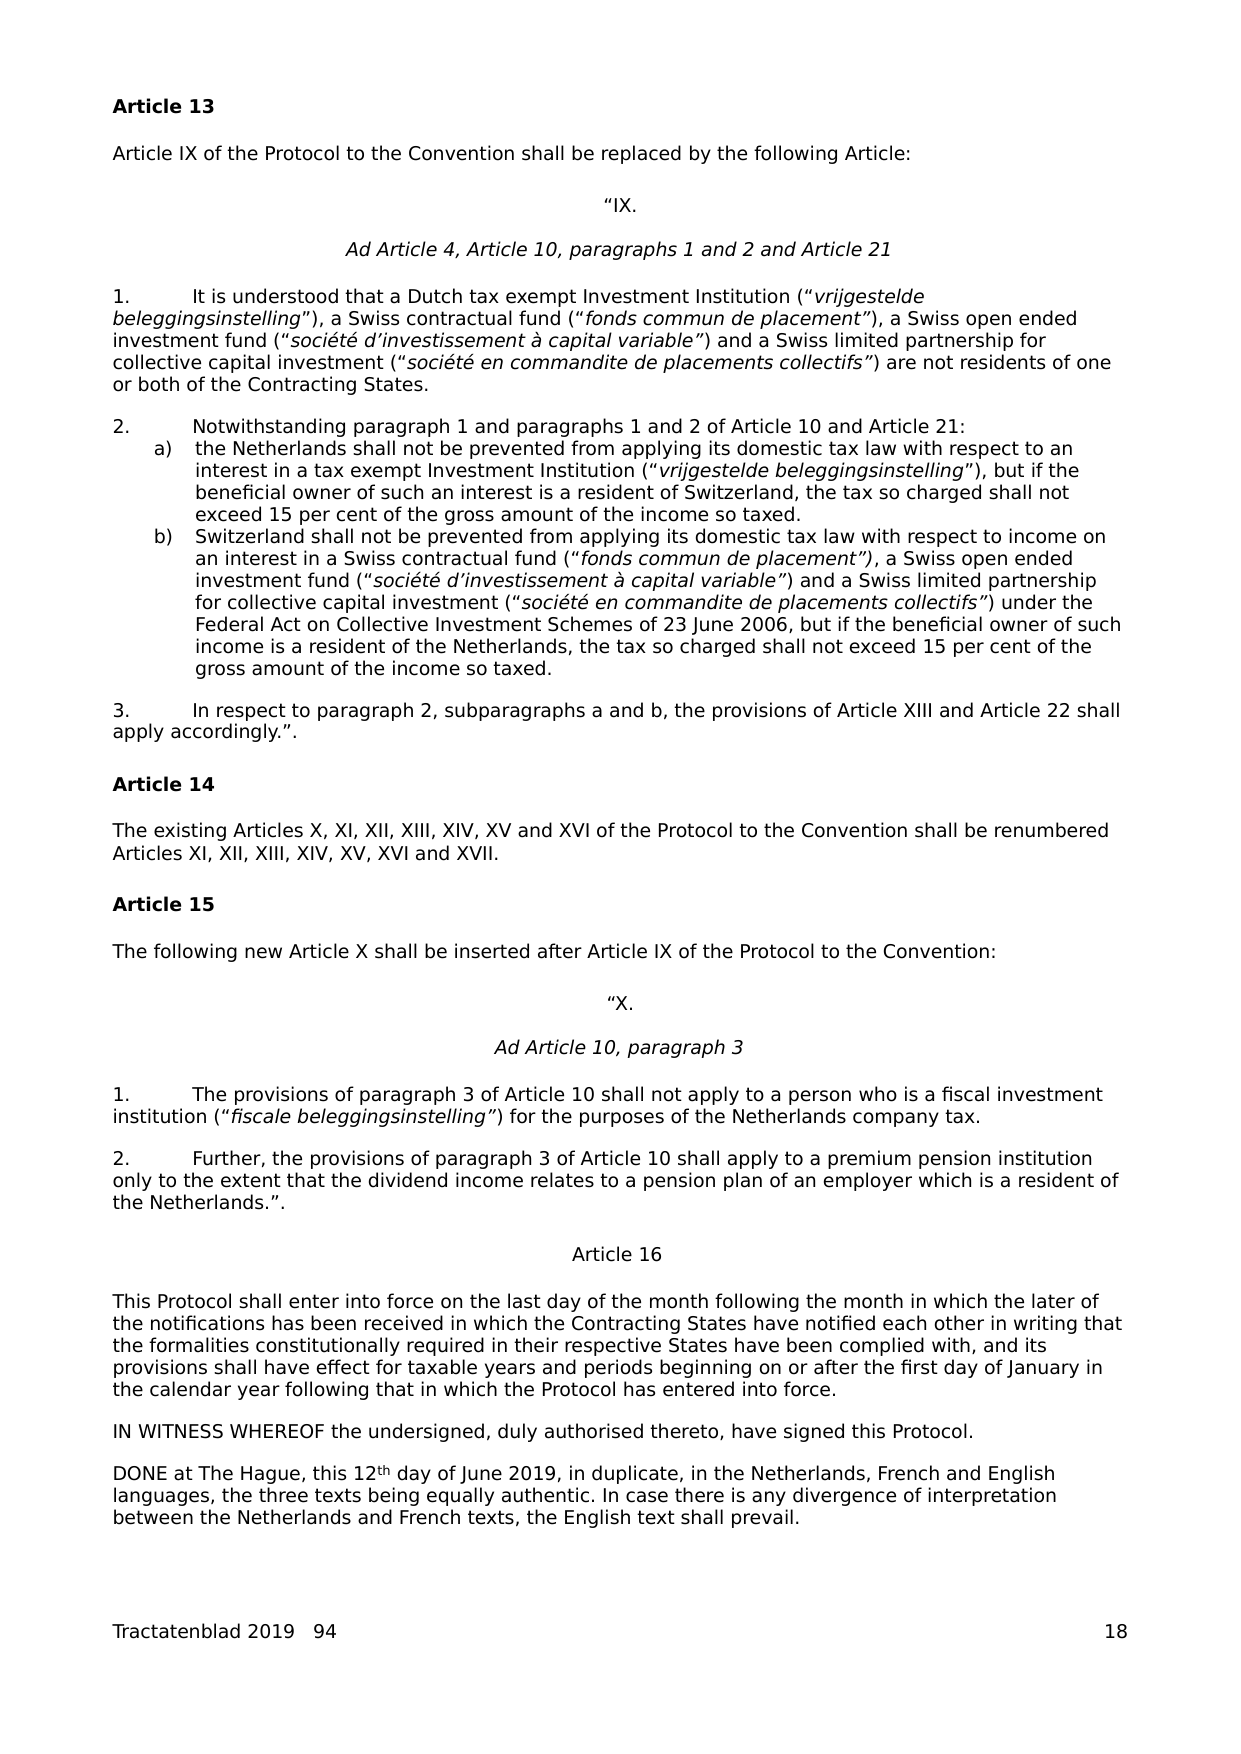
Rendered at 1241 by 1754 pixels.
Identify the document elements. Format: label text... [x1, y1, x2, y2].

text Article IX of the Protocol to the Convention shall be replaced by the following Article: [112, 143, 1128, 165]
subtitle Article 13 [112, 96, 1128, 118]
text 1. The provisions of paragraph 3 of Article 10 shall not apply to a person who is a fiscal investment institution (“fiscale beleggingsinstelling”) for the purposes of the Netherlands company tax. [112, 1084, 1128, 1128]
text a) the Netherlands shall not be prevented from applying its domestic tax law with respect to an interest in a tax exempt Investment Institution (“vrijgestelde beleggingsinstelling”), but if the beneficial owner of such an interest is a resident of Switzerland, the tax so charged shall not exceed 15 per cent of the gross amount of the income so taxed. [153, 438, 1128, 526]
text The existing Articles X, XI, XII, XIII, XIV, XV and XVI of the Protocol to the Convention shall be renumbered Articles XI, XII, XIII, XIV, XV, XVI and XVII. [112, 820, 1128, 864]
subtitle “IX. Ad Article 4, Article 10, paragraphs 1 and 2 and Article 21 [112, 195, 1128, 261]
text b) Switzerland shall not be prevented from applying its domestic tax law with respect to income on an interest in a Swiss contractual fund (“fonds commun de placement”), a Swiss open ended investment fund (“société d’investissement à capital variable”) and a Swiss limited partnership for collective capital investment (“société en commandite de placements collectifs”) under the Federal Act on Collective Investment Schemes of 23 June 2006, but if the beneficial owner of such income is a resident of the Netherlands, the tax so charged shall not exceed 15 per cent of the gross amount of the income so taxed. [153, 526, 1128, 679]
text 3. In respect to paragraph 2, subparagraphs a and b, the provisions of Article XIII and Article 22 shall apply accordingly.”. [112, 699, 1128, 743]
text 2. Further, the provisions of paragraph 3 of Article 10 shall apply to a premium pension institution only to the extent that the dividend income relates to a pension plan of an employer which is a resident of the Netherlands.”. [112, 1148, 1128, 1214]
subtitle Article 16 [112, 1244, 1128, 1266]
subtitle Article 15 [112, 894, 1128, 916]
text The following new Article X shall be inserted after Article IX of the Protocol to the Convention: [112, 941, 1128, 963]
text 2. Notwithstanding paragraph 1 and paragraphs 1 and 2 of Article 10 and Article 21: [112, 416, 1128, 438]
subtitle Article 14 [112, 773, 1128, 795]
text This Protocol shall enter into force on the last day of the month following the month in which the later of the notifications has been received in which the Contracting States have notified each other in writing that the formalities constitutionally required in their respective States have been complied with, and its provisions shall have effect for taxable years and periods beginning on or after the first day of January in the calendar year following that in which the Protocol has entered into force. [112, 1291, 1128, 1401]
text 1. It is understood that a Dutch tax exempt Investment Institution (“vrijgestelde beleggingsinstelling”), a Swiss contractual fund (“fonds commun de placement”), a Swiss open ended investment fund (“société d’investissement à capital variable”) and a Swiss limited partnership for collective capital investment (“société en commandite de placements collectifs”) are not residents of one or both of the Contracting States. [112, 286, 1128, 396]
text DONE at The Hague, this 12th day of June 2019, in duplicate, in the Netherlands, French and English languages, the three texts being equally authentic. In case there is any divergence of interpretation between the Netherlands and French texts, the English text shall prevail. [112, 1463, 1128, 1529]
subtitle “X. Ad Article 10, paragraph 3 [112, 993, 1128, 1059]
text IN WITNESS WHEREOF the undersigned, duly authorised thereto, have signed this Protocol. [112, 1421, 1128, 1443]
